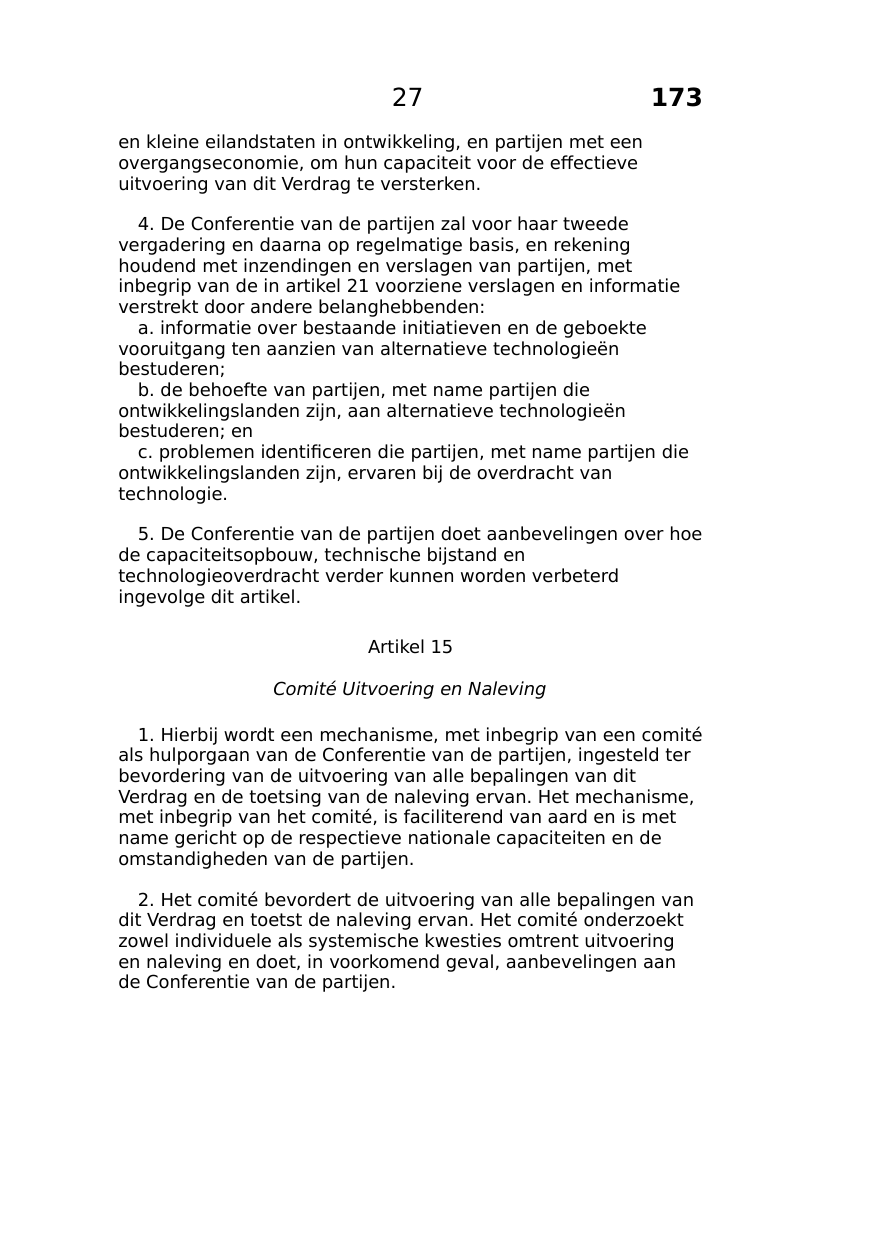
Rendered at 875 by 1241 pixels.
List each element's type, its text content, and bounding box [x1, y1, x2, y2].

subtitle Artikel 15 Comité Uitvoering en Naleving [118, 637, 703, 699]
text b. de behoefte van partijen, met name partijen die ontwikkelingslanden zijn, aan alternatieve technologieën bestuderen; en [118, 380, 703, 442]
text 4. De Conferentie van de partijen zal voor haar tweede vergadering en daarna op regelmatige basis, en rekening houdend met inzendingen en verslagen van partijen, met inbegrip van de in artikel 21 voorziene verslagen en informatie verstrekt door andere belanghebbenden: [118, 214, 703, 318]
text 5. De Conferentie van de partijen doet aanbevelingen over hoe de capaciteitsopbouw, technische bijstand en technologieoverdracht verder kunnen worden verbeterd ingevolge dit artikel. [118, 524, 703, 607]
text 1. Hierbij wordt een mechanisme, met inbegrip van een comité als hulporgaan van de Conferentie van de partijen, ingesteld ter bevordering van de uitvoering van alle bepalingen van dit Verdrag en de toetsing van de naleving ervan. Het mechanisme, met inbegrip van het comité, is faciliterend van aard en is met name gericht op de respectieve nationale capaciteiten en de omstandigheden van de partijen. [118, 724, 703, 869]
text 2. Het comité bevordert de uitvoering van alle bepalingen van dit Verdrag en toetst de naleving ervan. Het comité onderzoekt zowel individuele als systemische kwesties omtrent uitvoering en naleving en doet, in voorkomend geval, aanbevelingen aan de Conferentie van de partijen. [118, 889, 703, 993]
text a. informatie over bestaande initiatieven en de geboekte vooruitgang ten aanzien van alternatieve technologieën bestuderen; [118, 318, 703, 380]
text c. problemen identificeren die partijen, met name partijen die ontwikkelingslanden zijn, ervaren bij de overdracht van technologie. [118, 442, 703, 504]
text en kleine eilandstaten in ontwikkeling, en partijen met een overgangseconomie, om hun capaciteit voor de effectieve uitvoering van dit Verdrag te versterken. [118, 132, 703, 194]
